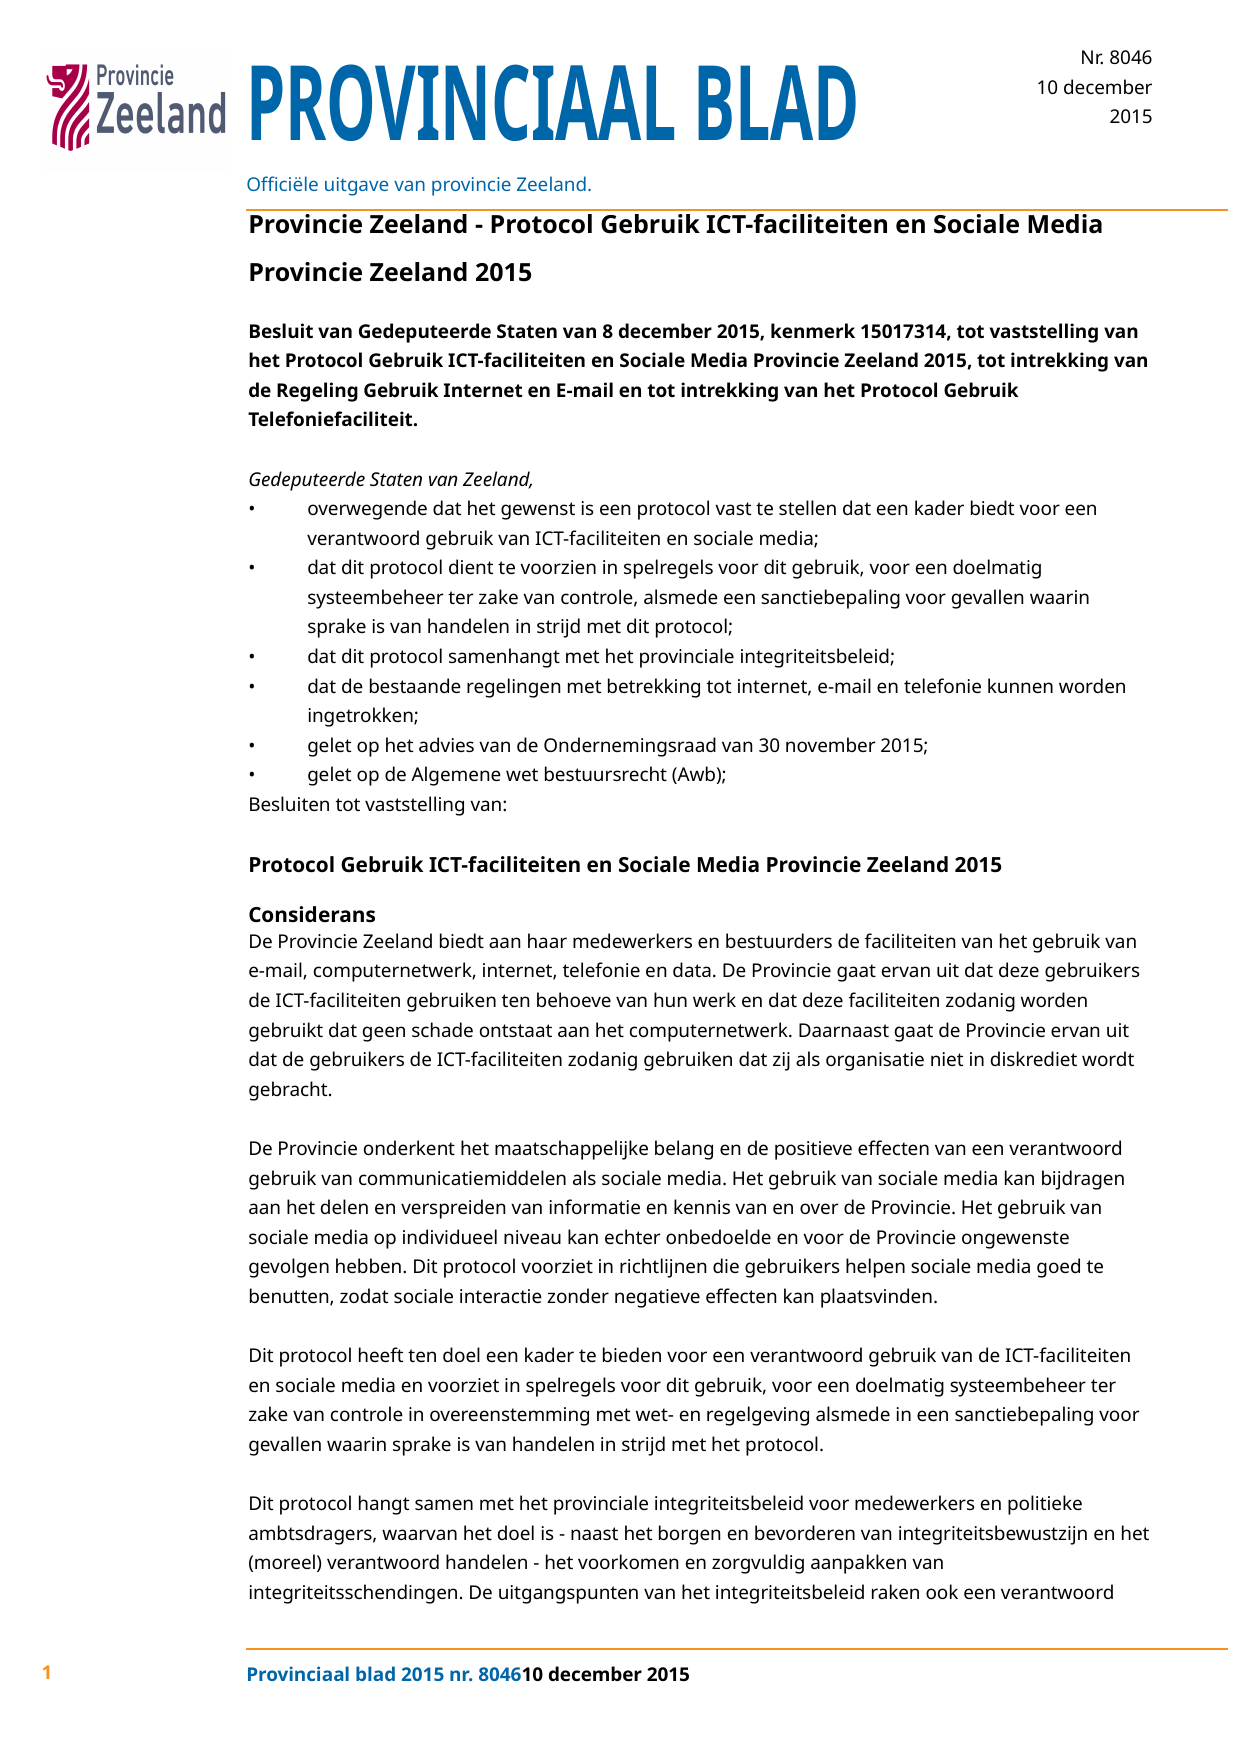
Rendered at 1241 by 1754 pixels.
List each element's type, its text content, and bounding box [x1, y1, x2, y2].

list gelet op de Algemene wet bestuursrecht (Awb); [248, 762, 1152, 787]
text Besluit van Gedeputeerde Staten van 8 december 2015, kenmerk 15017314, tot vaststelling van het Protocol Gebruik ICT-faciliteiten en Sociale Media Provincie Zeeland 2015, tot intrekking van de Regeling Gebruik Internet en E-mail en tot intrekking van het Protocol Gebruik Telefoniefaciliteit. [248, 318, 1152, 432]
list gelet op het advies van de Ondernemingsraad van 30 november 2015; [248, 732, 1152, 758]
text De Provincie onderkent het maatschappelijke belang en de positieve effecten van een verantwoord gebruik van communicatiemiddelen als sociale media. Het gebruik van sociale media kan bijdragen aan het delen en verspreiden van informatie en kennis van en over de Provincie. Het gebruik van sociale media op individueel niveau kan echter onbedoelde en voor de Provincie ongewenste gevolgen hebben. Dit protocol voorziet in richtlijnen die gebruikers helpen sociale media goed te benutten, zodat sociale interactie zonder negatieve effecten kan plaatsvinden. [248, 1135, 1152, 1309]
text Provincie Zeeland - Protocol Gebruik ICT-faciliteiten en Sociale Media Provincie Zeeland 2015 [248, 211, 1152, 288]
text Considerans [248, 900, 1152, 928]
text Besluiten tot vaststelling van: [248, 791, 1152, 817]
text Gedeputeerde Staten van Zeeland, [248, 466, 1152, 492]
picture [41, 47, 231, 172]
list overwegende dat het gewenst is een protocol vast te stellen dat een kader biedt voor een verantwoord gebruik van ICT-faciliteiten en sociale media; [248, 495, 1152, 551]
list dat dit protocol samenhangt met het provinciale integriteitsbeleid; [248, 643, 1152, 669]
list dat dit protocol dient te voorzien in spelregels voor dit gebruik, voor een doelmatig systeembeheer ter zake van controle, alsmede een sanctiebepaling voor gevallen waarin sprake is van handelen in strijd met dit protocol; [248, 554, 1152, 639]
text De Provincie Zeeland biedt aan haar medewerkers en bestuurders de faciliteiten van het gebruik van e-mail, computernetwerk, internet, telefonie en data. De Provincie gaat ervan uit dat deze gebruikers de ICT-faciliteiten gebruiken ten behoeve van hun werk en dat deze faciliteiten zodanig worden gebruikt dat geen schade ontstaat aan het computernetwerk. Daarnaast gaat de Provincie ervan uit dat de gebruikers de ICT-faciliteiten zodanig gebruiken dat zij als organisatie niet in diskrediet wordt gebracht. [248, 928, 1152, 1102]
text Dit protocol heeft ten doel een kader te bieden voor een verantwoord gebruik van de ICT-faciliteiten en sociale media en voorziet in spelregels voor dit gebruik, voor een doelmatig systeembeheer ter zake van controle in overeenstemming met wet- en regelgeving alsmede in een sanctiebepaling voor gevallen waarin sprake is van handelen in strijd met het protocol. [248, 1342, 1152, 1457]
text Dit protocol hangt samen met het provinciale integriteitsbeleid voor medewerkers en politieke ambtsdragers, waarvan het doel is - naast het borgen en bevorderen van integriteitsbewustzijn en het (moreel) verantwoord handelen - het voorkomen en zorgvuldig aanpakken van integriteitsschendingen. De uitgangspunten van het integriteitsbeleid raken ook een verantwoord [248, 1490, 1152, 1605]
list dat de bestaande regelingen met betrekking tot internet, e-mail en telefonie kunnen worden ingetrokken; [248, 673, 1152, 728]
text Protocol Gebruik ICT-faciliteiten en Sociale Media Provincie Zeeland 2015 [248, 850, 1152, 879]
